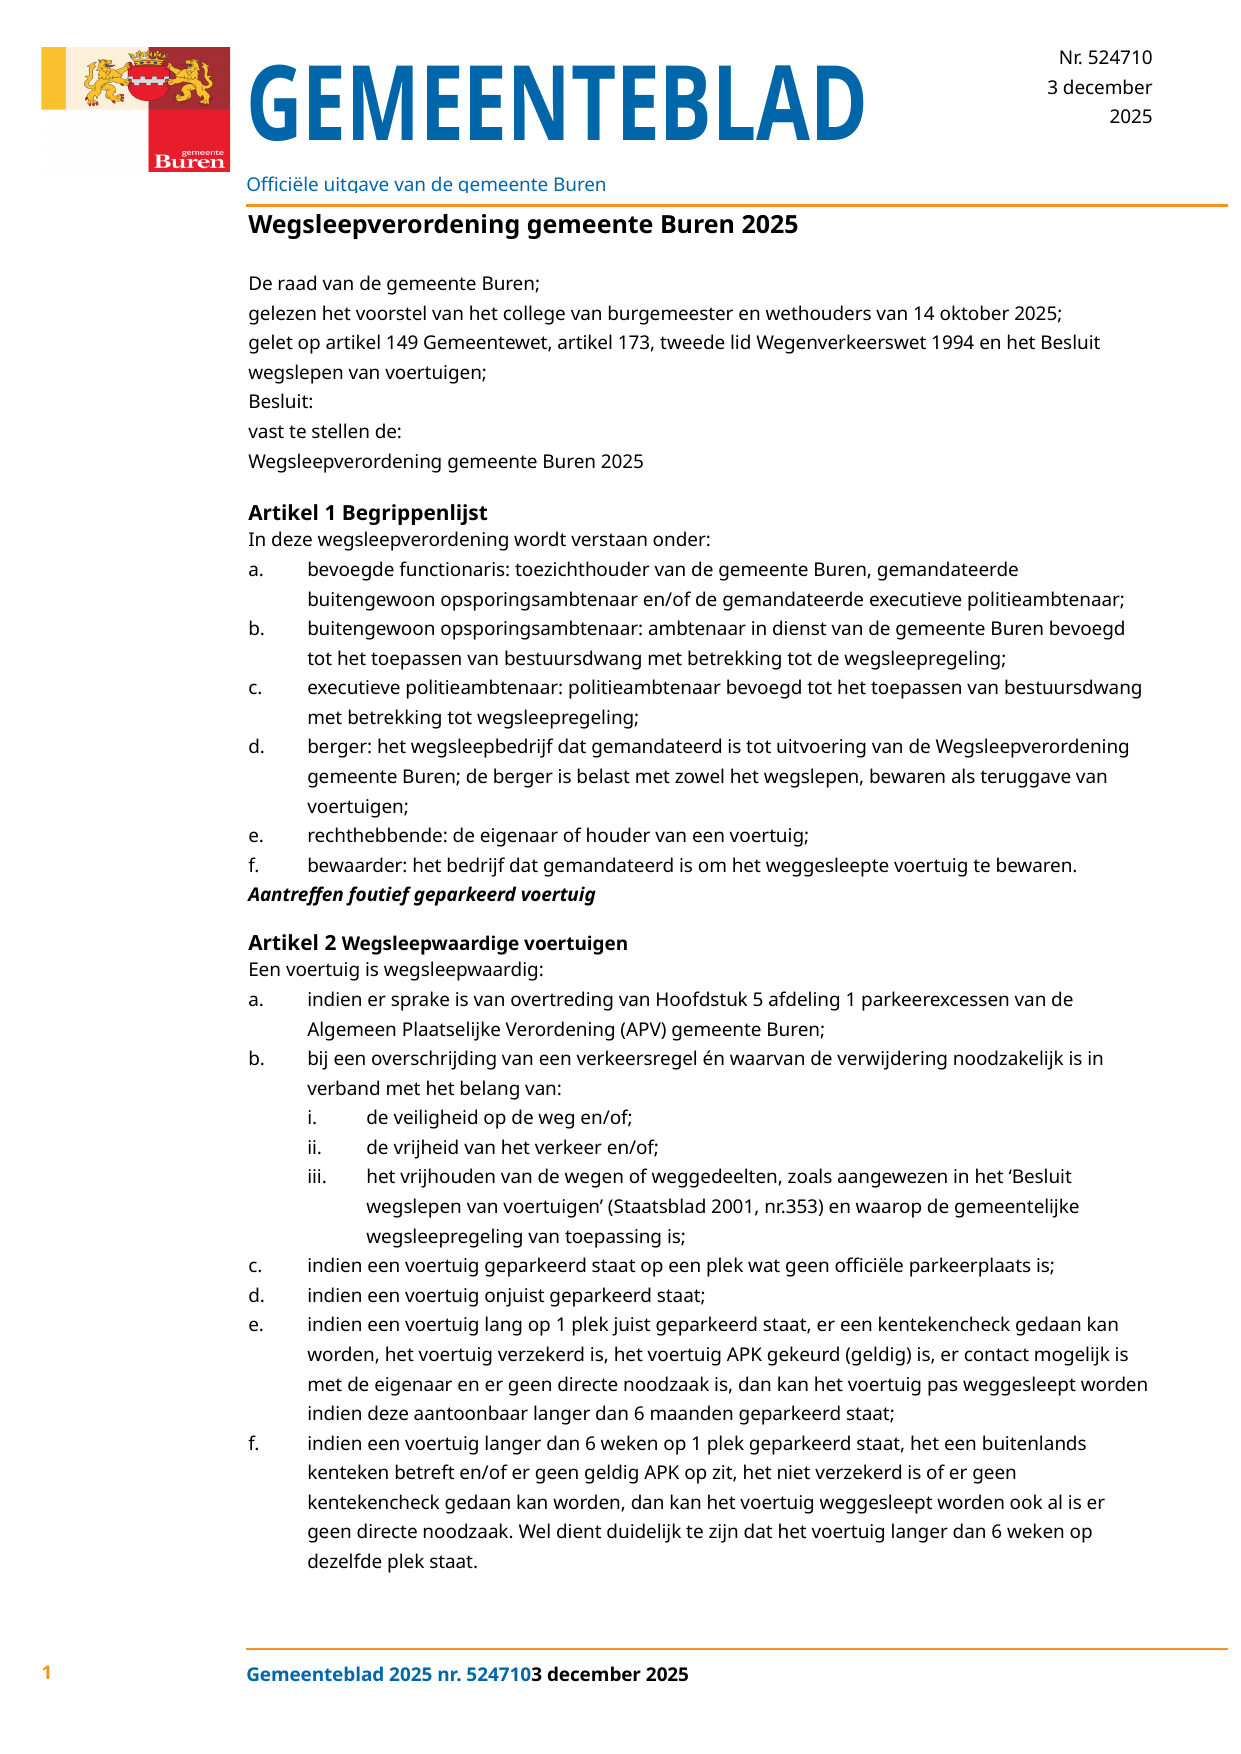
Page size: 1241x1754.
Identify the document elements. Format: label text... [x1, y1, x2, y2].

list buitengewoon opsporingsambtenaar: ambtenaar in dienst van de gemeente Buren bevoegd tot het toepassen van bestuursdwang met betrekking tot de wegsleepregeling; [248, 615, 1152, 671]
picture [41, 47, 231, 172]
text Wegsleepverordening gemeente Buren 2025 [248, 207, 1152, 241]
list berger: het wegsleepbedrijf dat gemandateerd is tot uitvoering van de Wegsleepverordening gemeente Buren; de berger is belast met zowel het wegslepen, bewaren als teruggave van voertuigen; [248, 734, 1152, 819]
list indien een voertuig onjuist geparkeerd staat; [248, 1282, 1152, 1308]
list bewaarder: het bedrijf dat gemandateerd is om het weggesleepte voertuig te bewaren. [248, 852, 1152, 878]
text gelet op artikel 149 Gemeentewet, artikel 173, tweede lid Wegenverkeerswet 1994 en het Besluit wegslepen van voertuigen; [248, 329, 1152, 385]
text Aantreffen foutief geparkeerd voertuig [248, 882, 1152, 907]
text Een voertuig is wegsleepwaardig: [248, 957, 1152, 982]
list indien een voertuig lang op 1 plek juist geparkeerd staat, er een kentekencheck gedaan kan worden, het voertuig verzekerd is, het voertuig APK gekeurd (geldig) is, er contact mogelijk is met de eigenaar en er geen directe noodzaak is, dan kan het voertuig pas weggesleept worden indien deze aantoonbaar langer dan 6 maanden geparkeerd staat; [248, 1312, 1152, 1426]
list de vrijheid van het verkeer en/of; [307, 1134, 1152, 1160]
text In deze wegsleepverordening wordt verstaan onder: [248, 527, 1152, 552]
text De raad van de gemeente Buren; [248, 270, 1152, 296]
text Artikel 1 Begrippenlijst [248, 498, 1152, 527]
list executieve politieambtenaar: politieambtenaar bevoegd tot het toepassen van bestuursdwang met betrekking tot wegsleepregeling; [248, 674, 1152, 730]
text Besluit: [248, 389, 1152, 414]
list rechthebbende: de eigenaar of houder van een voertuig; [248, 822, 1152, 848]
list indien een voertuig langer dan 6 weken op 1 plek geparkeerd staat, het een buitenlands kenteken betreft en/of er geen geldig APK op zit, het niet verzekerd is of er geen kentekencheck gedaan kan worden, dan kan het voertuig weggesleept worden ook al is er geen directe noodzaak. Wel dient duidelijk te zijn dat het voertuig langer dan 6 weken op dezelfde plek staat. [248, 1430, 1152, 1574]
text Wegsleepverordening gemeente Buren 2025 [248, 448, 1152, 473]
list indien een voertuig geparkeerd staat op een plek wat geen officiële parkeerplaats is; [248, 1252, 1152, 1278]
text vast te stellen de: [248, 418, 1152, 444]
list indien er sprake is van overtreding van Hoofdstuk 5 afdeling 1 parkeerexcessen van de Algemeen Plaatselijke Verordening (APV) gemeente Buren; [248, 986, 1152, 1042]
text Artikel 2 Wegsleepwaardige voertuigen [248, 928, 1152, 957]
list de veiligheid op de weg en/of; [307, 1104, 1152, 1130]
text gelezen het voorstel van het college van burgemeester en wethouders van 14 oktober 2025; [248, 300, 1152, 326]
list bij een overschrijding van een verkeersregel én waarvan de verwijdering noodzakelijk is in verband met het belang van: [248, 1045, 1152, 1101]
list bevoegde functionaris: toezichthouder van de gemeente Buren, gemandateerde buitengewoon opsporingsambtenaar en/of de gemandateerde executieve politieambtenaar; [248, 556, 1152, 612]
list het vrijhouden van de wegen of weggedeelten, zoals aangewezen in het ‘Besluit wegslepen van voertuigen’ (Staatsblad 2001, nr.353) en waarop de gemeentelijke wegsleepregeling van toepassing is; [307, 1164, 1152, 1249]
